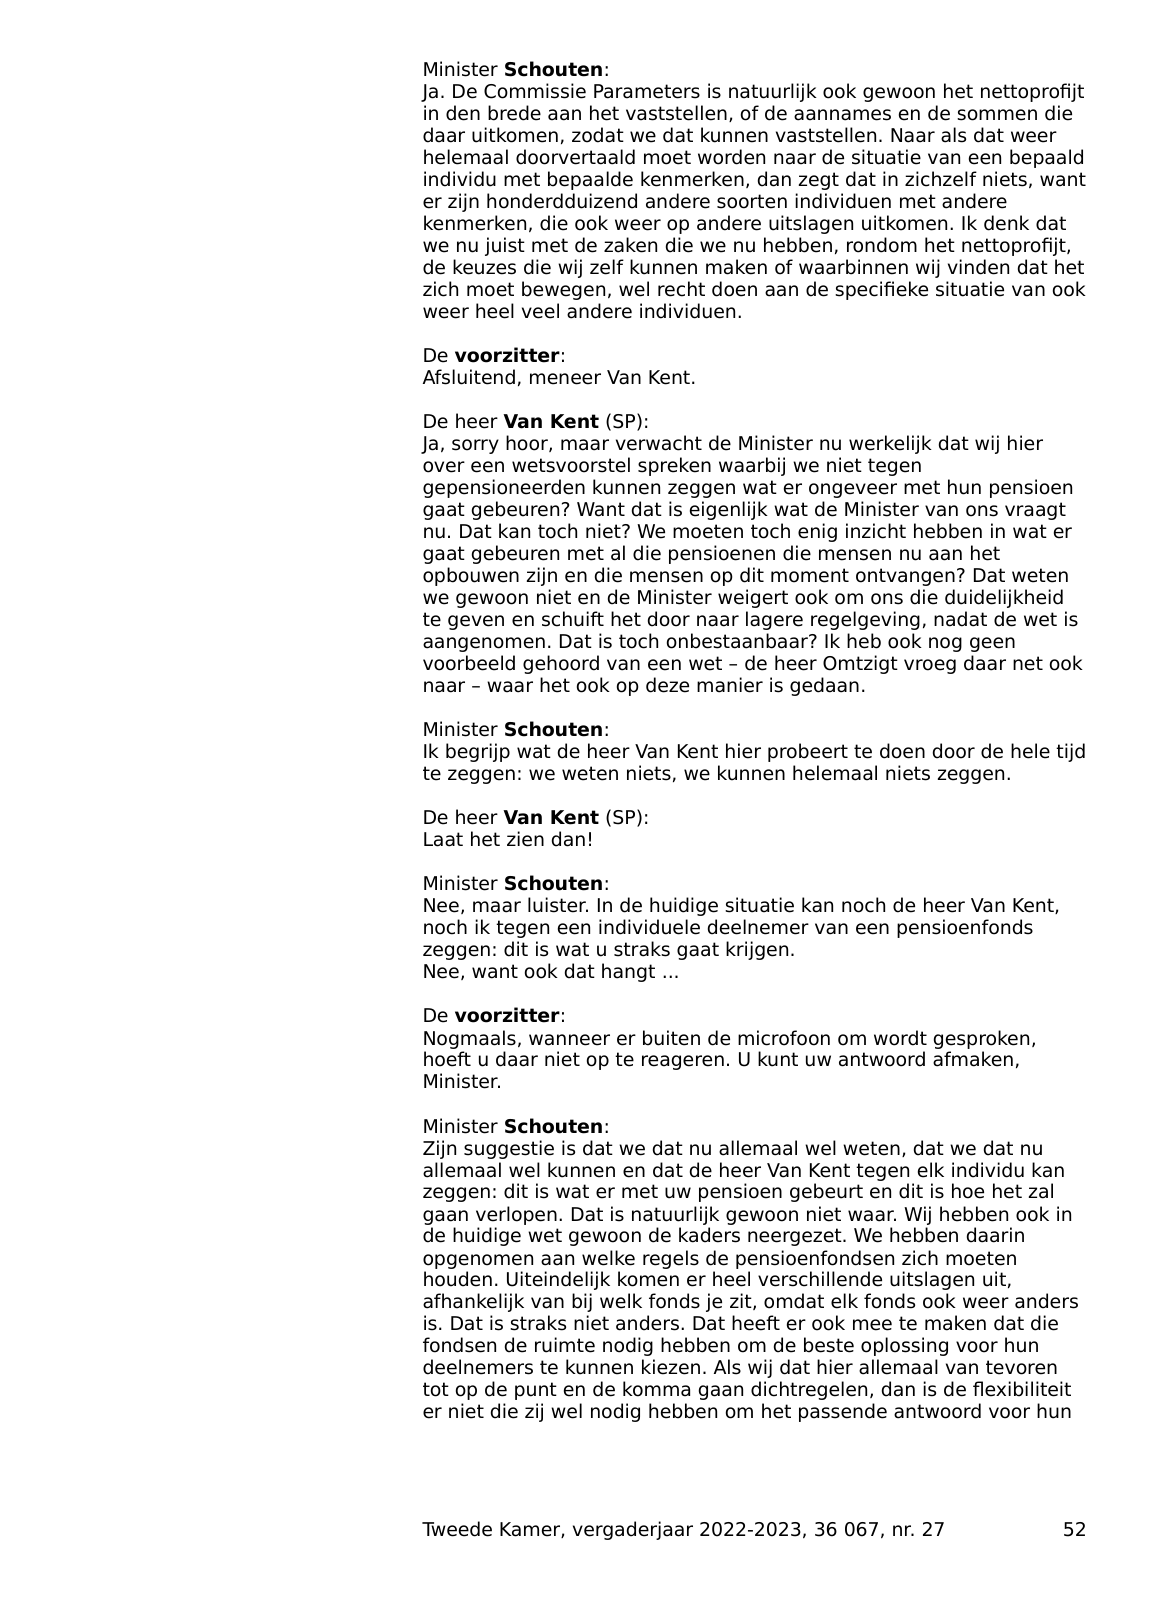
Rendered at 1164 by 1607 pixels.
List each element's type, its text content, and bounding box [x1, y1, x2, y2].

text De heer Van Kent (SP): [422, 807, 1087, 829]
text De voorzitter: [422, 345, 1087, 367]
text Afsluitend, meneer Van Kent. [422, 367, 1087, 389]
text Nee, want ook dat hangt ... [422, 961, 1087, 983]
text Laat het zien dan! [422, 829, 1087, 851]
text Ja, sorry hoor, maar verwacht de Minister nu werkelijk dat wij hier over een wetsvoorstel spreken waarbij we niet tegen gepensioneerden kunnen zeggen wat er ongeveer met hun pensioen gaat gebeuren? Want dat is eigenlijk wat de Minister van ons vraagt nu. Dat kan toch niet? We moeten toch enig inzicht hebben in wat er gaat gebeuren met al die pensioenen die mensen nu aan het opbouwen zijn en die mensen op dit moment ontvangen? Dat weten we gewoon niet en de Minister weigert ook om ons die duidelijkheid te geven en schuift het door naar lagere regelgeving, nadat de wet is aangenomen. Dat is toch onbestaanbaar? Ik heb ook nog geen voorbeeld gehoord van een wet – de heer Omtzigt vroeg daar net ook naar – waar het ook op deze manier is gedaan. [422, 433, 1087, 697]
text De voorzitter: [422, 1005, 1087, 1027]
text Minister Schouten: [422, 873, 1087, 895]
text Zijn suggestie is dat we dat nu allemaal wel weten, dat we dat nu allemaal wel kunnen en dat de heer Van Kent tegen elk individu kan zeggen: dit is wat er met uw pensioen gebeurt en dit is hoe het zal gaan verlopen. Dat is natuurlijk gewoon niet waar. Wij hebben ook in de huidige wet gewoon de kaders neergezet. We hebben daarin opgenomen aan welke regels de pensioenfondsen zich moeten houden. Uiteindelijk komen er heel verschillende uitslagen uit, afhankelijk van bij welk fonds je zit, omdat elk fonds ook weer anders is. Dat is straks niet anders. Dat heeft er ook mee te maken dat die fondsen de ruimte nodig hebben om de beste oplossing voor hun deelnemers te kunnen kiezen. Als wij dat hier allemaal van tevoren tot op de punt en de komma gaan dichtregelen, dan is de flexibiliteit er niet die zij wel nodig hebben om het passende antwoord voor hun [422, 1137, 1087, 1423]
text Ja. De Commissie Parameters is natuurlijk ook gewoon het nettoprofijt in den brede aan het vaststellen, of de aannames en de sommen die daar uitkomen, zodat we dat kunnen vaststellen. Naar als dat weer helemaal doorvertaald moet worden naar de situatie van een bepaald individu met bepaalde kenmerken, dan zegt dat in zichzelf niets, want er zijn honderdduizend andere soorten individuen met andere kenmerken, die ook weer op andere uitslagen uitkomen. Ik denk dat we nu juist met de zaken die we nu hebben, rondom het nettoprofijt, de keuzes die wij zelf kunnen maken of waarbinnen wij vinden dat het zich moet bewegen, wel recht doen aan de specifieke situatie van ook weer heel veel andere individuen. [422, 81, 1087, 323]
text Minister Schouten: [422, 719, 1087, 741]
text Minister Schouten: [422, 1116, 1087, 1137]
text Minister Schouten: [422, 59, 1087, 81]
text Nogmaals, wanneer er buiten de microfoon om wordt gesproken, hoeft u daar niet op te reageren. U kunt uw antwoord afmaken, Minister. [422, 1027, 1087, 1093]
text De heer Van Kent (SP): [422, 411, 1087, 433]
text Nee, maar luister. In de huidige situatie kan noch de heer Van Kent, noch ik tegen een individuele deelnemer van een pensioenfonds zeggen: dit is wat u straks gaat krijgen. [422, 895, 1087, 961]
text Ik begrijp wat de heer Van Kent hier probeert te doen door de hele tijd te zeggen: we weten niets, we kunnen helemaal niets zeggen. [422, 741, 1087, 785]
